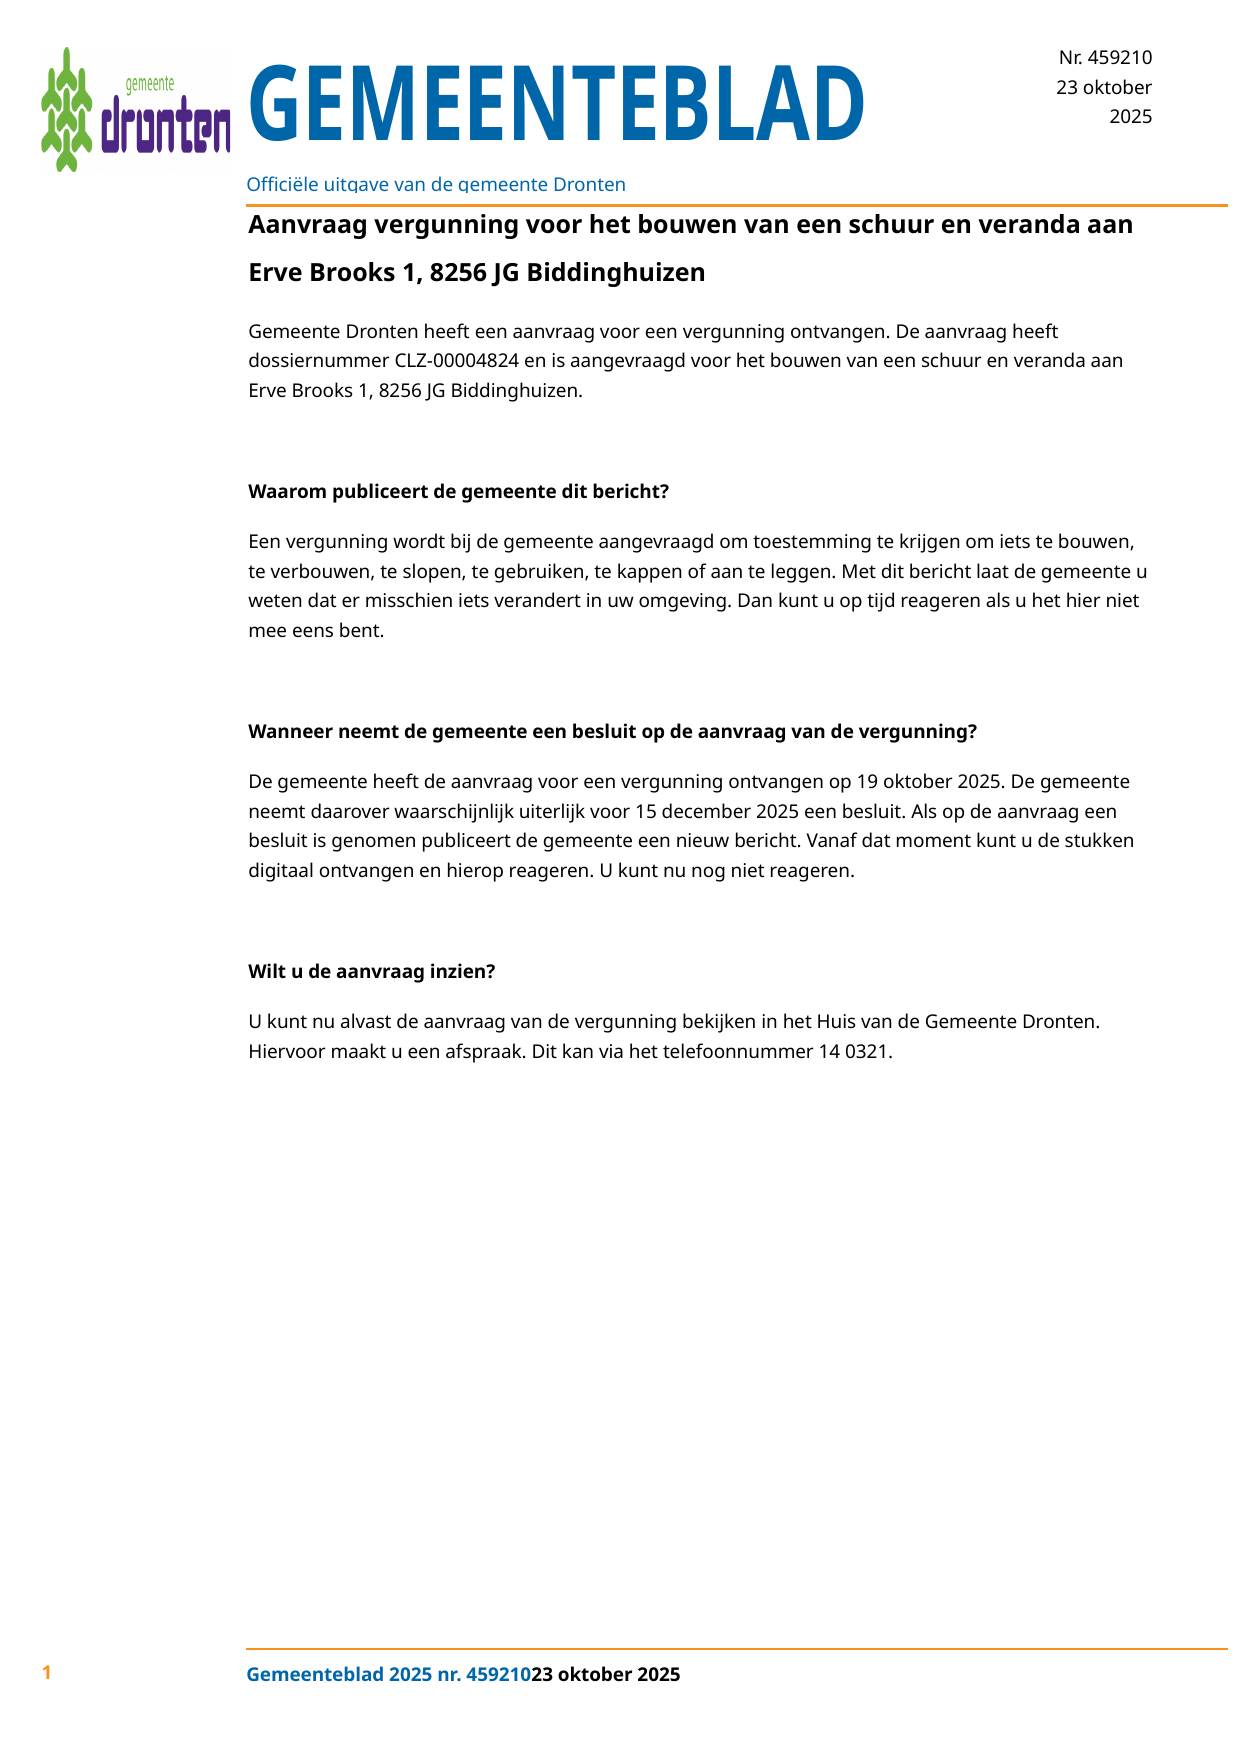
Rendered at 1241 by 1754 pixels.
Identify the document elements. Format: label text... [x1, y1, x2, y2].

text Wanneer neemt de gemeente een besluit op de aanvraag van de vergunning? [248, 718, 1152, 744]
text U kunt nu alvast de aanvraag van de vergunning bekijken in het Huis van de Gemeente Dronten. Hiervoor maakt u een afspraak. Dit kan via het telefoonnummer 14 0321. [248, 1008, 1152, 1064]
text Gemeente Dronten heeft een aanvraag voor een vergunning ontvangen. De aanvraag heeft dossiernummer CLZ-00004824 en is aangevraagd voor het bouwen van een schuur en veranda aan Erve Brooks 1, 8256 JG Biddinghuizen. [248, 318, 1152, 403]
text Wilt u de aanvraag inzien? [248, 958, 1152, 984]
text De gemeente heeft de aanvraag voor een vergunning ontvangen op 19 oktober 2025. De gemeente neemt daarover waarschijnlijk uiterlijk voor 15 december 2025 een besluit. Als op de aanvraag een besluit is genomen publiceert de gemeente een nieuw bericht. Vanaf dat moment kunt u de stukken digitaal ontvangen en hierop reageren. U kunt nu nog niet reageren. [248, 768, 1152, 883]
text Waarom publiceert de gemeente dit bericht? [248, 478, 1152, 504]
picture [41, 47, 231, 172]
text Aanvraag vergunning voor het bouwen van een schuur en veranda aan Erve Brooks 1, 8256 JG Biddinghuizen [248, 207, 1152, 288]
text Een vergunning wordt bij de gemeente aangevraagd om toestemming te krijgen om iets te bouwen, te verbouwen, te slopen, te gebruiken, te kappen of aan te leggen. Met dit bericht laat de gemeente u weten dat er misschien iets verandert in uw omgeving. Dan kunt u op tijd reageren als u het hier niet mee eens bent. [248, 528, 1152, 643]
